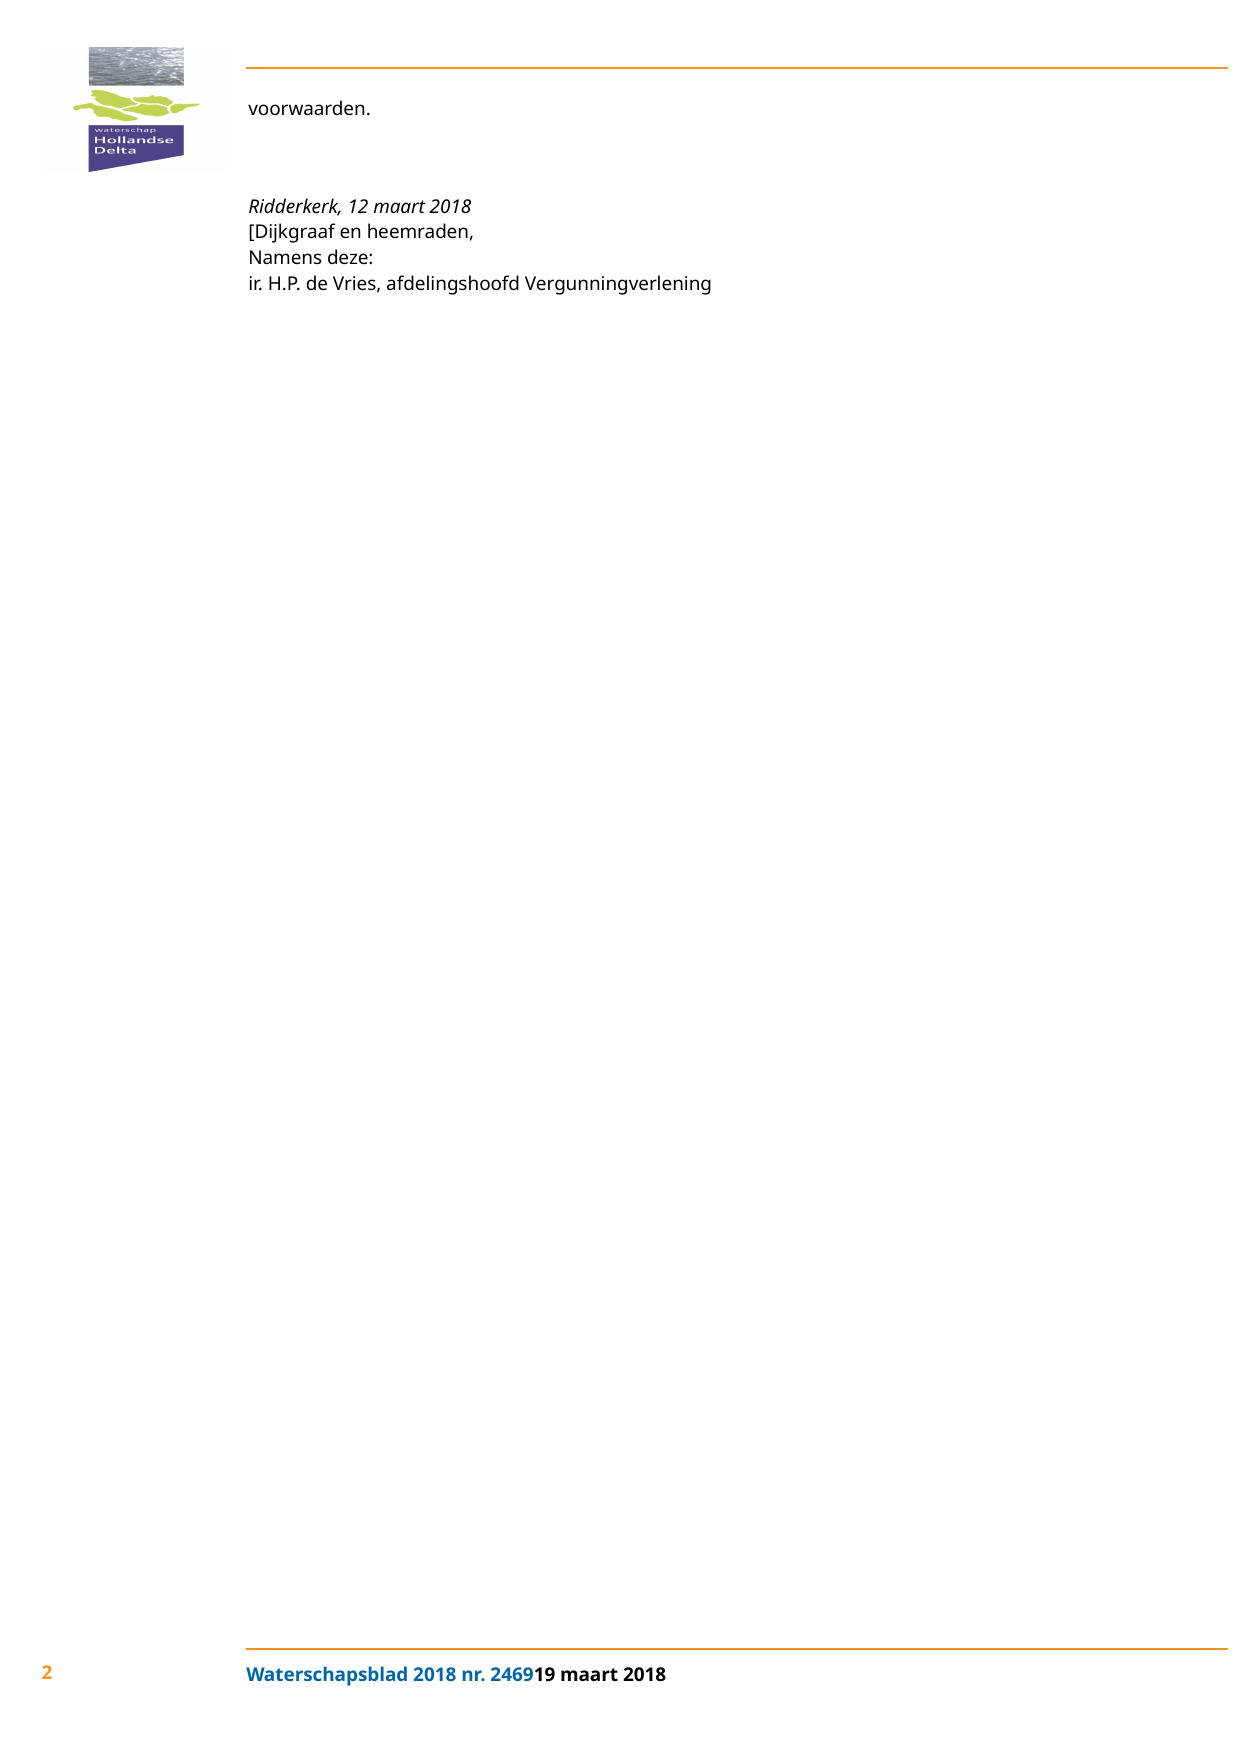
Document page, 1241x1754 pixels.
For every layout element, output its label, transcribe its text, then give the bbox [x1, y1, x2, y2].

text Namens deze: [248, 244, 1152, 270]
text Ridderkerk, 12 maart 2018 [248, 193, 1152, 219]
text [Dijkgraaf en heemraden, [248, 219, 1152, 244]
picture [41, 47, 231, 172]
text voorwaarden. [248, 95, 1152, 121]
text ir. H.P. de Vries, afdelingshoofd Vergunningverlening [248, 270, 1152, 296]
